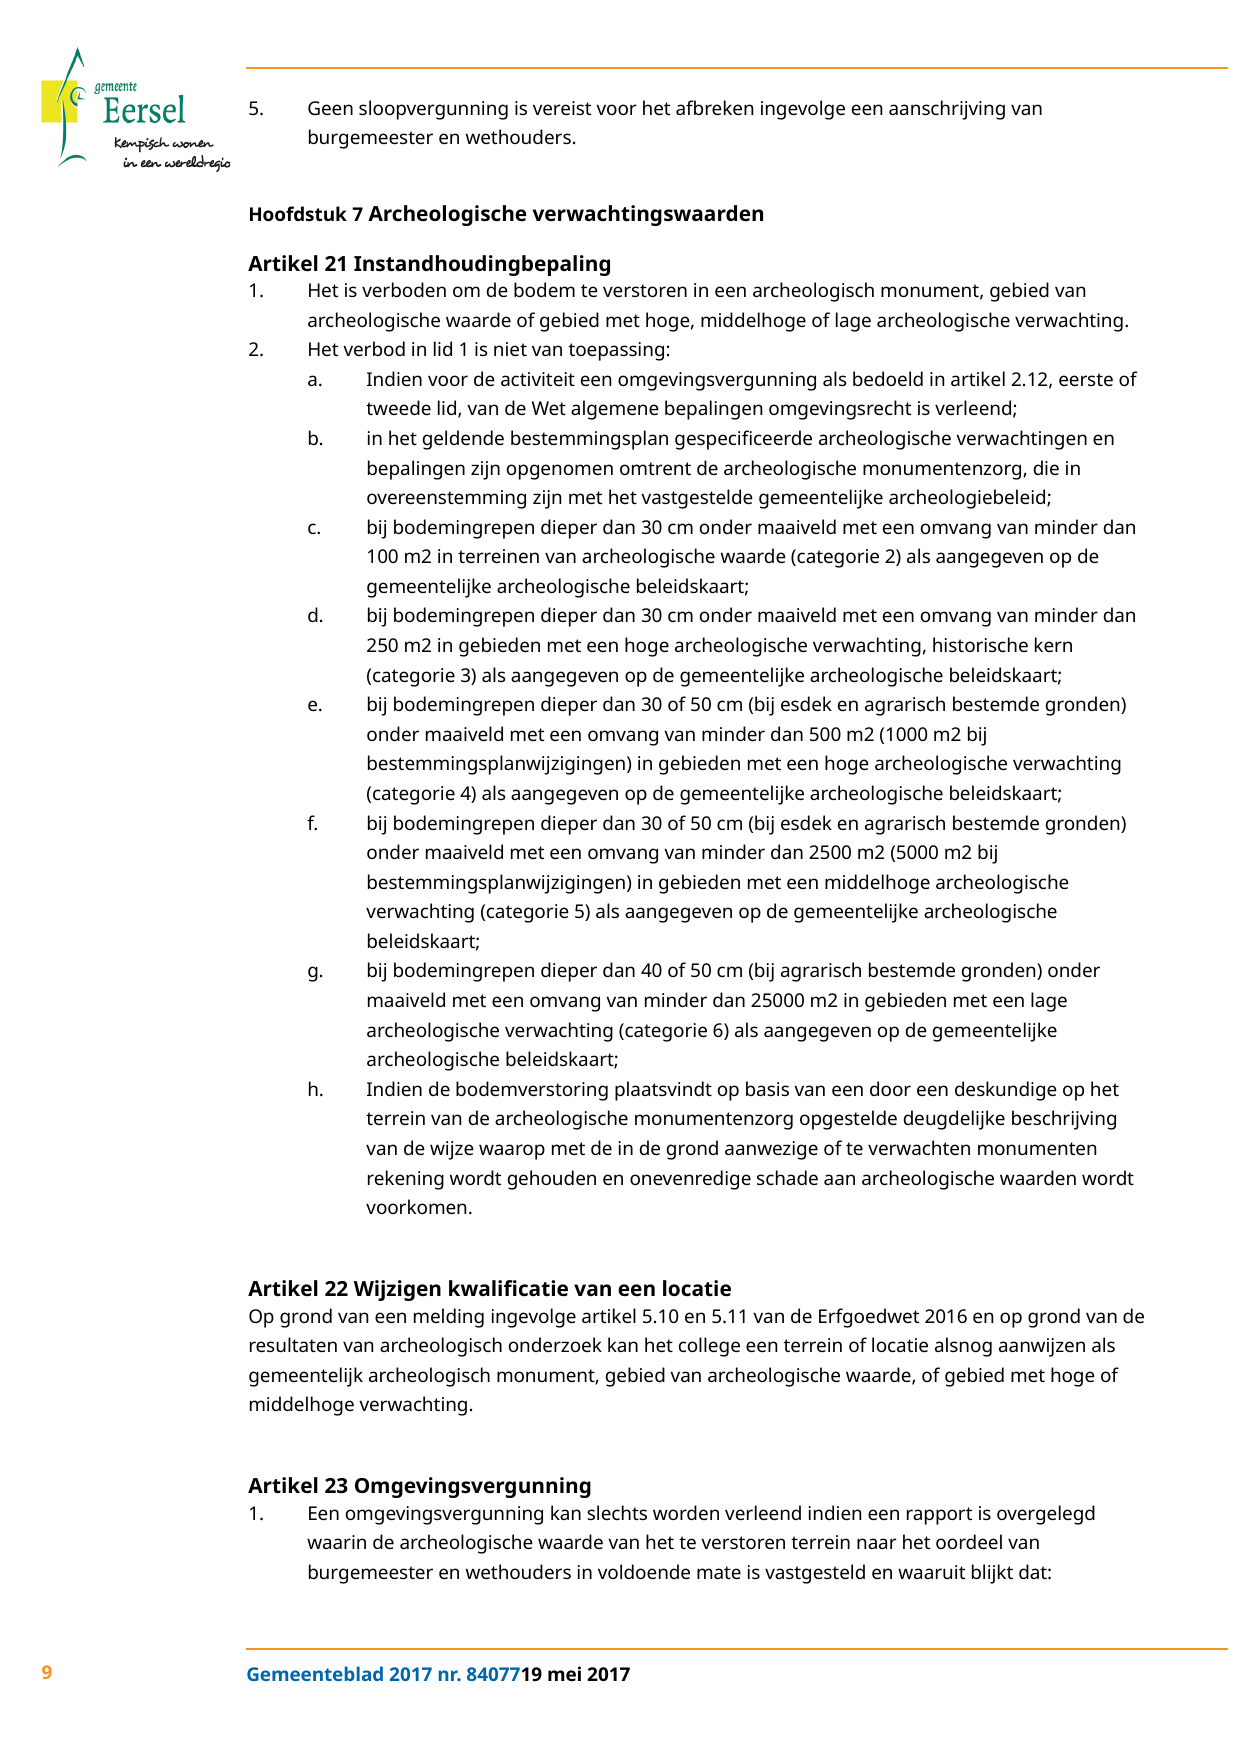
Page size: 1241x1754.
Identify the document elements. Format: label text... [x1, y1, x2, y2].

text Hoofdstuk 7 Archeologische verwachtingswaarden [248, 199, 1152, 228]
list Het is verboden om de bodem te verstoren in een archeologisch monument, gebied van archeologische waarde of gebied met hoge, middelhoge of lage archeologische verwachting. [248, 277, 1152, 333]
list bij bodemingrepen dieper dan 30 of 50 cm (bij esdek en agrarisch bestemde gronden) onder maaiveld met een omvang van minder dan 2500 m2 (5000 m2 bij bestemmingsplanwijzigingen) in gebieden met een middelhoge archeologische verwachting (categorie 5) als aangegeven op de gemeentelijke archeologische beleidskaart; [307, 810, 1152, 954]
text Artikel 21 Instandhoudingbepaling [248, 249, 1152, 277]
text Artikel 23 Omgevingsvergunning [248, 1472, 1152, 1500]
list Een omgevingsvergunning kan slechts worden verleend indien een rapport is overgelegd waarin de archeologische waarde van het te verstoren terrein naar het oordeel van burgemeester en wethouders in voldoende mate is vastgesteld en waaruit blijkt dat: [248, 1500, 1152, 1585]
list in het geldende bestemmingsplan gespecificeerde archeologische verwachtingen en bepalingen zijn opgenomen omtrent de archeologische monumentenzorg, die in overeenstemming zijn met het vastgestelde gemeentelijke archeologiebeleid; [307, 425, 1152, 510]
list bij bodemingrepen dieper dan 30 cm onder maaiveld met een omvang van minder dan 100 m2 in terreinen van archeologische waarde (categorie 2) als aangegeven op de gemeentelijke archeologische beleidskaart; [307, 514, 1152, 599]
list Indien de bodemverstoring plaatsvindt op basis van een door een deskundige op het terrein van de archeologische monumentenzorg opgestelde deugdelijke beschrijving van de wijze waarop met de in de grond aanwezige of te verwachten monumenten rekening wordt gehouden en onevenredige schade aan archeologische waarden wordt voorkomen. [307, 1076, 1152, 1220]
list bij bodemingrepen dieper dan 30 of 50 cm (bij esdek en agrarisch bestemde gronden) onder maaiveld met een omvang van minder dan 500 m2 (1000 m2 bij bestemmingsplanwijzigingen) in gebieden met een hoge archeologische verwachting (categorie 4) als aangegeven op de gemeentelijke archeologische beleidskaart; [307, 691, 1152, 806]
list bij bodemingrepen dieper dan 40 of 50 cm (bij agrarisch bestemde gronden) onder maaiveld met een omvang van minder dan 25000 m2 in gebieden met een lage archeologische verwachting (categorie 6) als aangegeven op de gemeentelijke archeologische beleidskaart; [307, 958, 1152, 1072]
list Het verbod in lid 1 is niet van toepassing: [248, 336, 1152, 362]
list Indien voor de activiteit een omgevingsvergunning als bedoeld in artikel 2.12, eerste of tweede lid, van de Wet algemene bepalingen omgevingsrecht is verleend; [307, 366, 1152, 421]
text Artikel 22 Wijzigen kwalificatie van een locatie [248, 1274, 1152, 1303]
text Op grond van een melding ingevolge artikel 5.10 en 5.11 van de Erfgoedwet 2016 en op grond van de resultaten van archeologisch onderzoek kan het college een terrein of locatie alsnog aanwijzen als gemeentelijk archeologisch monument, gebied van archeologische waarde, of gebied met hoge of middelhoge verwachting. [248, 1303, 1152, 1417]
list bij bodemingrepen dieper dan 30 cm onder maaiveld met een omvang van minder dan 250 m2 in gebieden met een hoge archeologische verwachting, historische kern (categorie 3) als aangegeven op de gemeentelijke archeologische beleidskaart; [307, 603, 1152, 688]
picture [41, 47, 231, 172]
list Geen sloopvergunning is vereist voor het afbreken ingevolge een aanschrijving van burgemeester en wethouders. [248, 95, 1152, 150]
